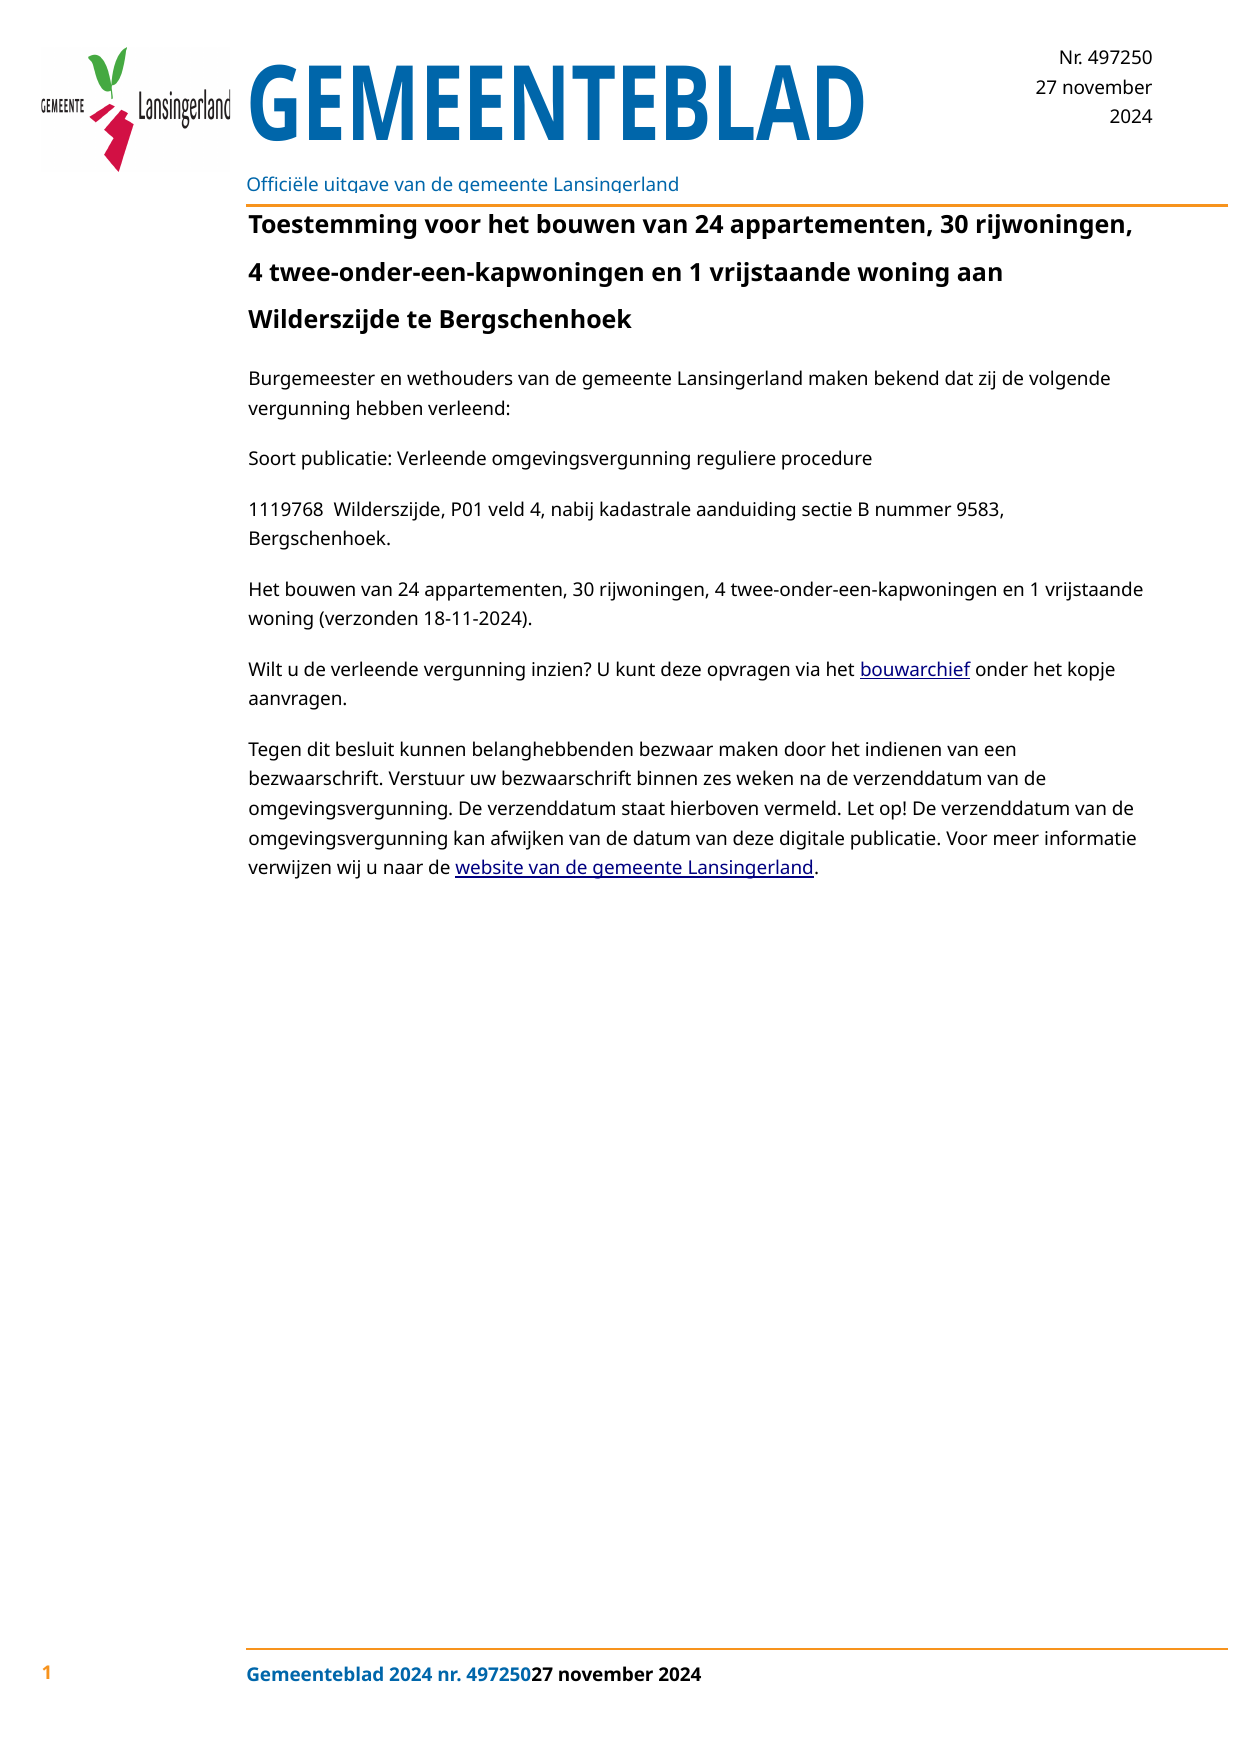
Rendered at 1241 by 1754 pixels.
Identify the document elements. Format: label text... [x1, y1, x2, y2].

picture [41, 47, 231, 172]
text 1119768 Wilderszijde, P01 veld 4, nabij kadastrale aanduiding sectie B nummer 9583, Bergschenhoek. [248, 496, 1152, 551]
text Toestemming voor het bouwen van 24 appartementen, 30 rijwoningen, 4 twee-onder-een-kapwoningen en 1 vrijstaande woning aan Wilderszijde te Bergschenhoek [248, 207, 1152, 336]
text Burgemeester en wethouders van de gemeente Lansingerland maken bekend dat zij de volgende vergunning hebben verleend: [248, 366, 1152, 421]
text Soort publicatie: Verleende omgevingsvergunning reguliere procedure [248, 446, 1152, 471]
text Het bouwen van 24 appartementen, 30 rijwoningen, 4 twee-onder-een-kapwoningen en 1 vrijstaande woning (verzonden 18-11-2024). [248, 576, 1152, 631]
text Wilt u de verleende vergunning inzien? U kunt deze opvragen via het bouwarchief onder het kopje aanvragen. [248, 656, 1152, 711]
text Tegen dit besluit kunnen belanghebbenden bezwaar maken door het indienen van een bezwaarschrift. Verstuur uw bezwaarschrift binnen zes weken na de verzenddatum van de omgevingsvergunning. De verzenddatum staat hierboven vermeld. Let op! De verzenddatum van de omgevingsvergunning kan afwijken van de datum van deze digitale publicatie. Voor meer informatie verwijzen wij u naar de website van de gemeente Lansingerland. [248, 736, 1152, 880]
